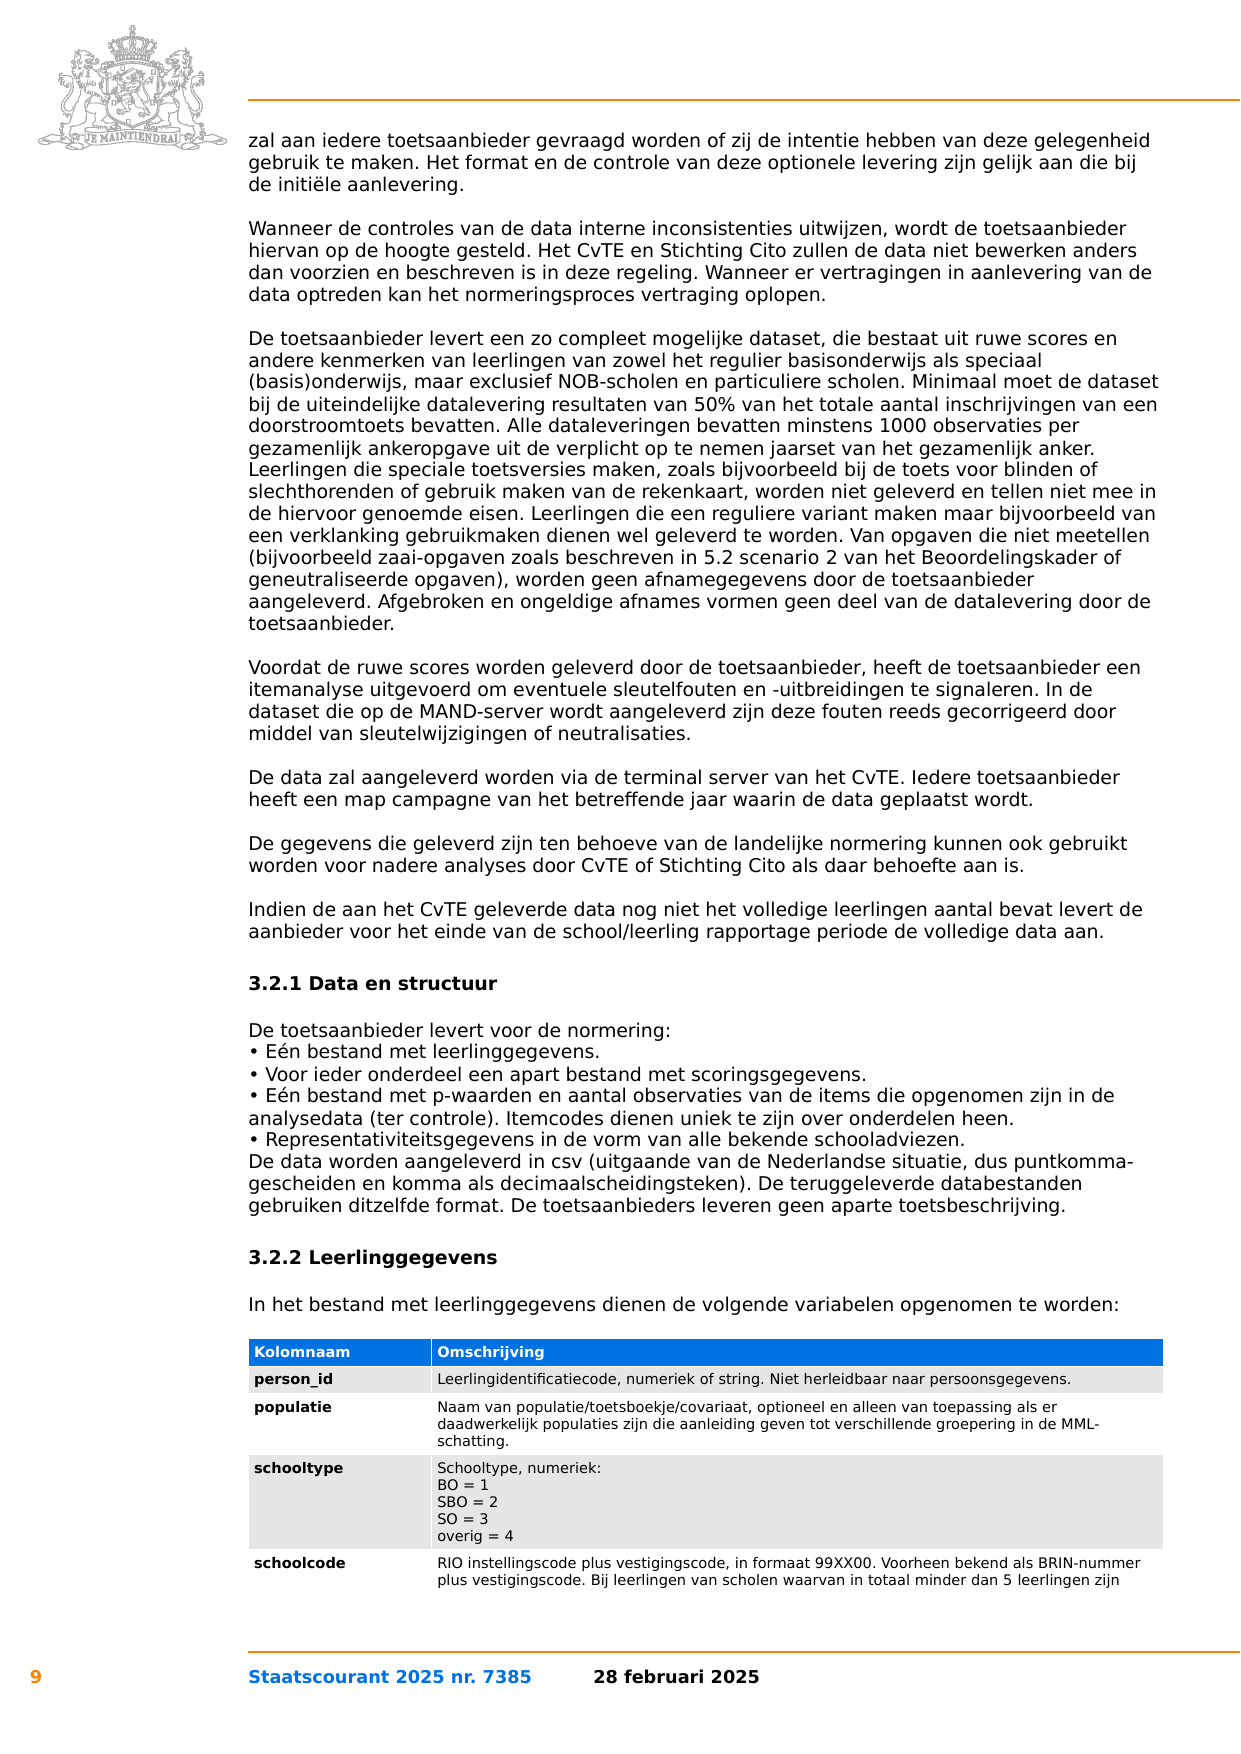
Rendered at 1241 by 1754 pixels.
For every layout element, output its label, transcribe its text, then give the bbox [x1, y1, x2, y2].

text • Representativiteitsgegevens in de vorm van alle bekende schooladviezen. [248, 1129, 1163, 1151]
table_cell person_id [249, 1367, 431, 1393]
text Wanneer de controles van de data interne inconsistenties uitwijzen, wordt de toetsaanbieder hiervan op de hoogte gesteld. Het CvTE en Stichting Cito zullen de data niet bewerken anders dan voorzien en beschreven is in deze regeling. Wanneer er vertragingen in aanlevering van de data optreden kan het normeringsproces vertraging oplopen. [248, 218, 1163, 306]
text De toetsaanbieder levert een zo compleet mogelijke dataset, die bestaat uit ruwe scores en andere kenmerken van leerlingen van zowel het regulier basisonderwijs als speciaal (basis)onderwijs, maar exclusief NOB-scholen en particuliere scholen. Minimaal moet de dataset bij de uiteindelijke datalevering resultaten van 50% van het totale aantal inschrijvingen van een doorstroomtoets bevatten. Alle dataleveringen bevatten minstens 1000 observaties per gezamenlijk ankeropgave uit de verplicht op te nemen jaarset van het gezamenlijk anker. Leerlingen die speciale toetsversies maken, zoals bijvoorbeeld bij de toets voor blinden of slechthorenden of gebruik maken van de rekenkaart, worden niet geleverd en tellen niet mee in de hiervoor genoemde eisen. Leerlingen die een reguliere variant maken maar bijvoorbeeld van een verklanking gebruikmaken dienen wel geleverd te worden. Van opgaven die niet meetellen (bijvoorbeeld zaai-opgaven zoals beschreven in 5.2 scenario 2 van het Beoordelingskader of geneutraliseerde opgaven), worden geen afnamegegevens door de toetsaanbieder aangeleverd. Afgebroken en ongeldige afnames vormen geen deel van de datalevering door de toetsaanbieder. [248, 327, 1163, 635]
picture [38, 25, 227, 150]
table_cell schoolcode [249, 1551, 431, 1594]
text Indien de aan het CvTE geleverde data nog niet het volledige leerlingen aantal bevat levert de aanbieder voor het einde van de school/leerling rapportage periode de volledige data aan. [248, 898, 1163, 942]
table_cell RIO instellingscode plus vestigingscode, in formaat 99XX00. Voorheen bekend als BRIN-nummer plus vestigingscode. Bij leerlingen van scholen waarvan in totaal minder dan 5 leerlingen zijn [432, 1551, 1163, 1594]
text De gegevens die geleverd zijn ten behoeve van de landelijke normering kunnen ook gebruikt worden voor nadere analyses door CvTE of Stichting Cito als daar behoefte aan is. [248, 833, 1163, 877]
table_cell Leerlingidentificatiecode, numeriek of string. Niet herleidbaar naar persoonsgegevens. [432, 1367, 1163, 1393]
text • Eén bestand met leerlinggegevens. [248, 1041, 1163, 1063]
text Voordat de ruwe scores worden geleverd door de toetsaanbieder, heeft de toetsaanbieder een itemanalyse uitgevoerd om eventuele sleutelfouten en -uitbreidingen te signaleren. In de dataset die op de MAND-server wordt aangeleverd zijn deze fouten reeds gecorrigeerd door middel van sleutelwijzigingen of neutralisaties. [248, 657, 1163, 745]
table_cell schooltype [249, 1455, 431, 1549]
table_header Kolomnaam [249, 1339, 431, 1366]
text De data worden aangeleverd in csv (uitgaande van de Nederlandse situatie, dus puntkomma-gescheiden en komma als decimaalscheidingsteken). De teruggeleverde databestanden gebruiken ditzelfde format. De toetsaanbieders leveren geen aparte toetsbeschrijving. [248, 1151, 1163, 1217]
table_cell Schooltype, numeriek: BO = 1 SBO = 2 SO = 3 overig = 4 [432, 1455, 1163, 1549]
subtitle 3.2.1 Data en structuur [248, 972, 1163, 994]
table_cell populatie [249, 1394, 431, 1454]
text De toetsaanbieder levert voor de normering: [248, 1019, 1163, 1041]
table_cell Naam van populatie/toetsboekje/covariaat, optioneel en alleen van toepassing als er daadwerkelijk populaties zijn die aanleiding geven tot verschillende groepering in de MML-schatting. [432, 1394, 1163, 1454]
text • Voor ieder onderdeel een apart bestand met scoringsgegevens. [248, 1063, 1163, 1085]
text zal aan iedere toetsaanbieder gevraagd worden of zij de intentie hebben van deze gelegenheid gebruik te maken. Het format en de controle van deze optionele levering zijn gelijk aan die bij de initiële aanlevering. [248, 130, 1163, 196]
subtitle 3.2.2 Leerlinggegevens [248, 1247, 1163, 1269]
text • Eén bestand met p-waarden en aantal observaties van de items die opgenomen zijn in de analysedata (ter controle). Itemcodes dienen uniek te zijn over onderdelen heen. [248, 1085, 1163, 1129]
text In het bestand met leerlinggegevens dienen de volgende variabelen opgenomen te worden: [248, 1294, 1163, 1316]
text De data zal aangeleverd worden via de terminal server van het CvTE. Iedere toetsaanbieder heeft een map campagne van het betreffende jaar waarin de data geplaatst wordt. [248, 767, 1163, 811]
table_header Omschrijving [432, 1339, 1163, 1366]
